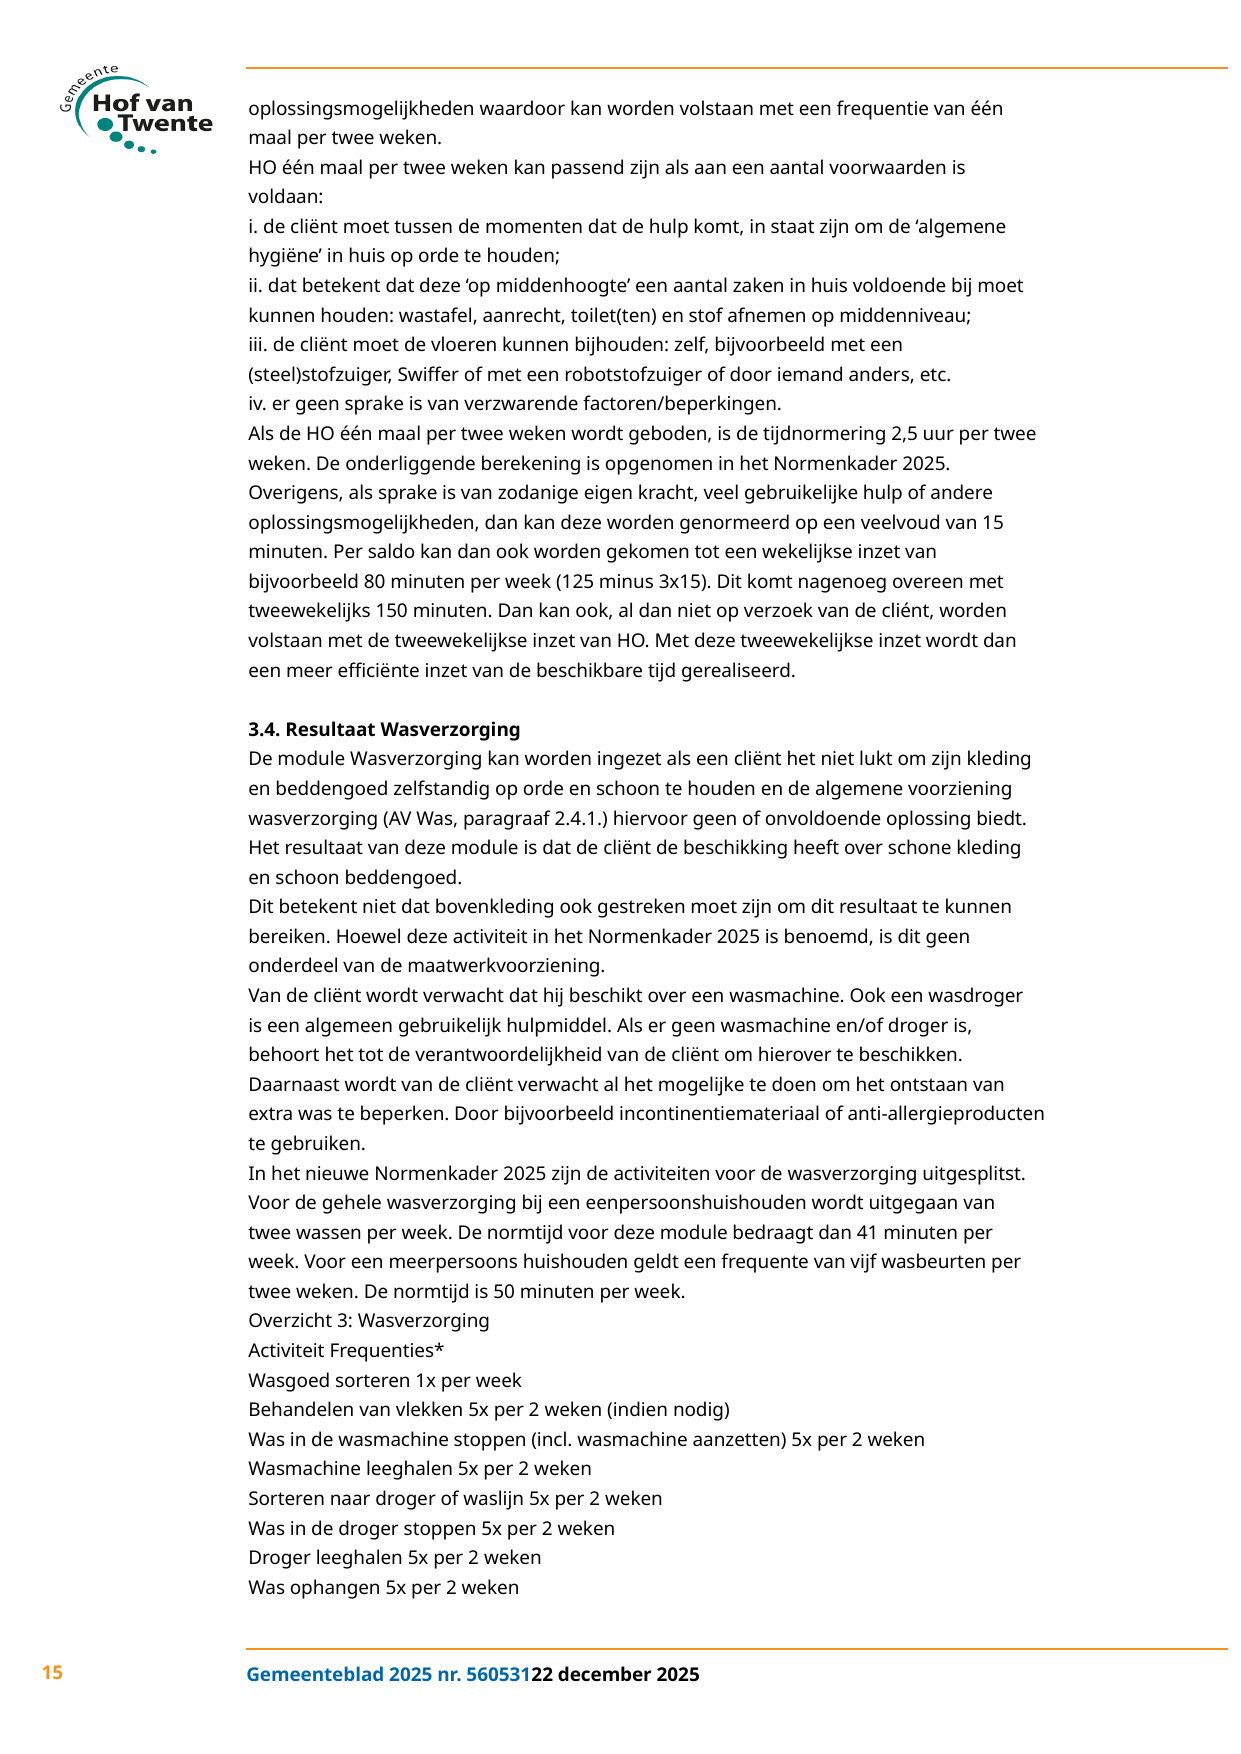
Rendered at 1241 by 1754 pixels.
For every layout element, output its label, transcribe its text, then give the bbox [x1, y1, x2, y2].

text Sorteren naar droger of waslijn 5x per 2 weken [248, 1485, 1152, 1511]
text Het resultaat van deze module is dat de cliënt de beschikking heeft over schone kleding [248, 834, 1152, 860]
text Was ophangen 5x per 2 weken [248, 1574, 1152, 1600]
text Activiteit Frequenties* [248, 1337, 1152, 1363]
text en beddengoed zelfstandig op orde en schoon te houden en de algemene voorziening [248, 775, 1152, 801]
text bereiken. Hoewel deze activiteit in het Normenkader 2025 is benoemd, is dit geen [248, 923, 1152, 949]
text Overzicht 3: Wasverzorging [248, 1308, 1152, 1333]
text weken. De onderliggende berekening is opgenomen in het Normenkader 2025. [248, 450, 1152, 476]
text onderdeel van de maatwerkvoorziening. [248, 953, 1152, 978]
text volstaan met de tweewekelijkse inzet van HO. Met deze tweewekelijkse inzet wordt dan [248, 627, 1152, 653]
text Van de cliënt wordt verwacht dat hij beschikt over een wasmachine. Ook een wasdroger [248, 982, 1152, 1008]
text De module Wasverzorging kan worden ingezet als een cliënt het niet lukt om zijn kleding [248, 746, 1152, 771]
text twee wassen per week. De normtijd voor deze module bedraagt dan 41 minuten per [248, 1219, 1152, 1245]
text voldaan: [248, 183, 1152, 209]
text en schoon beddengoed. [248, 864, 1152, 890]
text Droger leeghalen 5x per 2 weken [248, 1544, 1152, 1570]
text hygiëne’ in huis op orde te houden; [248, 243, 1152, 268]
text behoort het tot de verantwoordelijkheid van de cliënt om hierover te beschikken. [248, 1041, 1152, 1067]
text minuten. Per saldo kan dan ook worden gekomen tot een wekelijkse inzet van [248, 538, 1152, 564]
text een meer efficiënte inzet van de beschikbare tijd gerealiseerd. [248, 657, 1152, 683]
text i. de cliënt moet tussen de momenten dat de hulp komt, in staat zijn om de ‘algemene [248, 213, 1152, 239]
text kunnen houden: wastafel, aanrecht, toilet(ten) en stof afnemen op middenniveau; [248, 302, 1152, 328]
text Dit betekent niet dat bovenkleding ook gestreken moet zijn om dit resultaat te kunnen [248, 893, 1152, 919]
text Was in de wasmachine stoppen (incl. wasmachine aanzetten) 5x per 2 weken [248, 1426, 1152, 1452]
text Als de HO één maal per twee weken wordt geboden, is de tijdnormering 2,5 uur per twee [248, 420, 1152, 446]
picture [41, 47, 231, 172]
text bijvoorbeeld 80 minuten per week (125 minus 3x15). Dit komt nagenoeg overeen met [248, 568, 1152, 594]
text te gebruiken. [248, 1130, 1152, 1156]
text twee weken. De normtijd is 50 minuten per week. [248, 1278, 1152, 1304]
text Wasgoed sorteren 1x per week [248, 1367, 1152, 1393]
text tweewekelijks 150 minuten. Dan kan ook, al dan niet op verzoek van de cliént, worden [248, 598, 1152, 623]
text Wasmachine leeghalen 5x per 2 weken [248, 1456, 1152, 1481]
text HO één maal per twee weken kan passend zijn als aan een aantal voorwaarden is [248, 154, 1152, 180]
text oplossingsmogelijkheden, dan kan deze worden genormeerd op een veelvoud van 15 [248, 509, 1152, 535]
text iv. er geen sprake is van verzwarende factoren/beperkingen. [248, 391, 1152, 416]
text ii. dat betekent dat deze ‘op middenhoogte’ een aantal zaken in huis voldoende bij moet [248, 272, 1152, 298]
text iii. de cliënt moet de vloeren kunnen bijhouden: zelf, bijvoorbeeld met een [248, 331, 1152, 357]
text oplossingsmogelijkheden waardoor kan worden volstaan met een frequentie van één [248, 95, 1152, 121]
text extra was te beperken. Door bijvoorbeeld incontinentiemateriaal of anti-allergieproducten [248, 1101, 1152, 1126]
text wasverzorging (AV Was, paragraaf 2.4.1.) hiervoor geen of onvoldoende oplossing biedt. [248, 805, 1152, 831]
text In het nieuwe Normenkader 2025 zijn de activiteiten voor de wasverzorging uitgesplitst. [248, 1160, 1152, 1186]
text week. Voor een meerpersoons huishouden geldt een frequente van vijf wasbeurten per [248, 1248, 1152, 1274]
text Behandelen van vlekken 5x per 2 weken (indien nodig) [248, 1396, 1152, 1422]
text maal per twee weken. [248, 124, 1152, 150]
text Daarnaast wordt van de cliënt verwacht al het mogelijke te doen om het ontstaan van [248, 1071, 1152, 1097]
text Was in de droger stoppen 5x per 2 weken [248, 1515, 1152, 1541]
text 3.4. Resultaat Wasverzorging [248, 716, 1152, 742]
text is een algemeen gebruikelijk hulpmiddel. Als er geen wasmachine en/of droger is, [248, 1012, 1152, 1038]
text Overigens, als sprake is van zodanige eigen kracht, veel gebruikelijke hulp of andere [248, 479, 1152, 505]
text (steel)stofzuiger, Swiffer of met een robotstofzuiger of door iemand anders, etc. [248, 361, 1152, 387]
text Voor de gehele wasverzorging bij een eenpersoonshuishouden wordt uitgegaan van [248, 1189, 1152, 1215]
